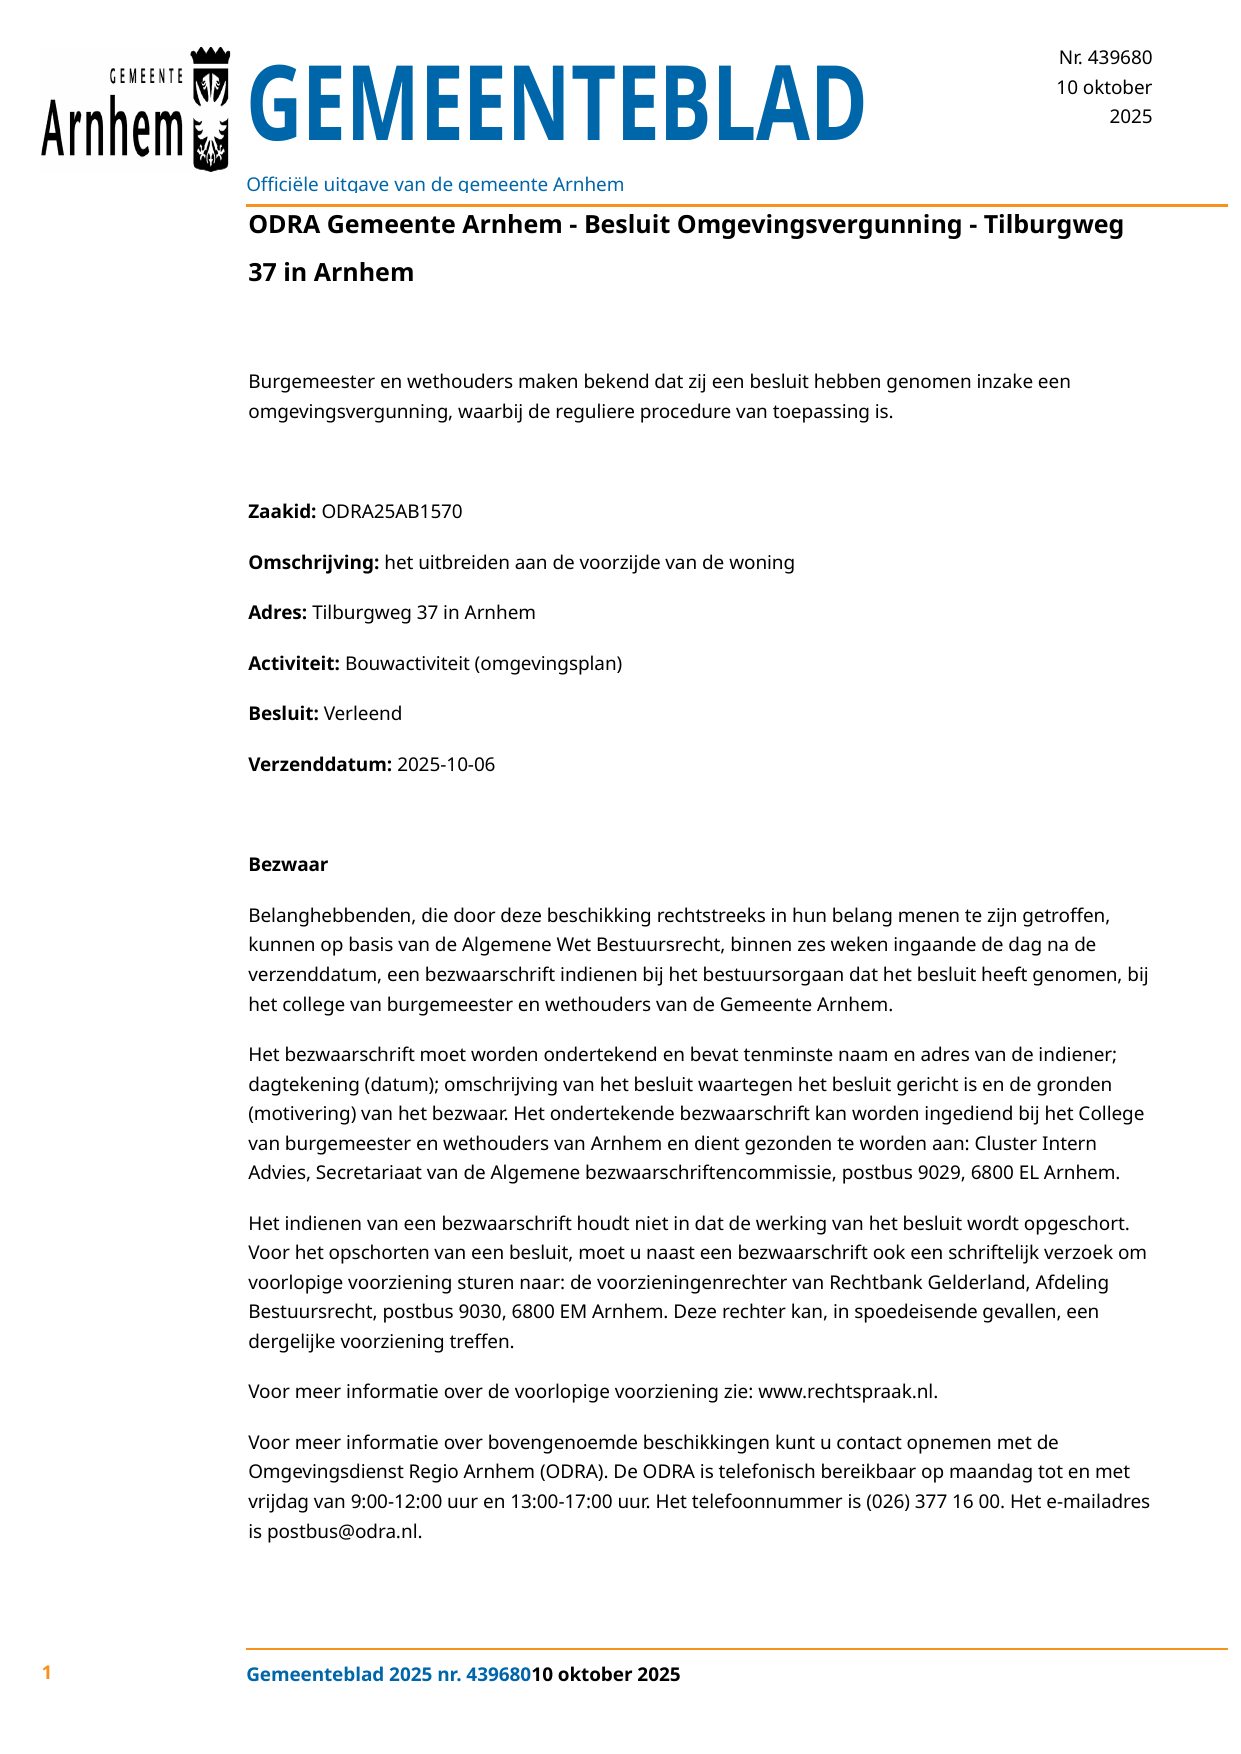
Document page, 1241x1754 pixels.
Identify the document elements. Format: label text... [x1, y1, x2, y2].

text Bezwaar [248, 852, 1152, 877]
text Het indienen van een bezwaarschrift houdt niet in dat de werking van het besluit wordt opgeschort. Voor het opschorten van een besluit, moet u naast een bezwaarschrift ook een schriftelijk verzoek om voorlopige voorziening sturen naar: de voorzieningenrechter van Rechtbank Gelderland, Afdeling Bestuursrecht, postbus 9030, 6800 EM Arnhem. Deze rechter kan, in spoedeisende gevallen, een dergelijke voorziening treffen. [248, 1210, 1152, 1354]
text Voor meer informatie over bovengenoemde beschikkingen kunt u contact opnemen met de Omgevingsdienst Regio Arnhem (ODRA). De ODRA is telefonisch bereikbaar op maandag tot en met vrijdag van 9:00-12:00 uur en 13:00-17:00 uur. Het telefoonnummer is (026) 377 16 00. Het e-mailadres is postbus@odra.nl. [248, 1429, 1152, 1544]
text Voor meer informatie over de voorlopige voorziening zie: www.rechtspraak.nl. [248, 1379, 1152, 1404]
text Besluit: Verleend [248, 700, 1152, 726]
text Omschrijving: het uitbreiden aan de voorzijde van de woning [248, 549, 1152, 575]
text Zaakid: ODRA25AB1570 [248, 499, 1152, 524]
text Adres: Tilburgweg 37 in Arnhem [248, 599, 1152, 625]
text Belanghebbenden, die door deze beschikking rechtstreeks in hun belang menen te zijn getroffen, kunnen op basis van de Algemene Wet Bestuursrecht, binnen zes weken ingaande de dag na de verzenddatum, een bezwaarschrift indienen bij het bestuursorgaan dat het besluit heeft genomen, bij het college van burgemeester en wethouders van de Gemeente Arnhem. [248, 902, 1152, 1017]
text Het bezwaarschrift moet worden ondertekend en bevat tenminste naam en adres van de indiener; dagtekening (datum); omschrijving van het besluit waartegen het besluit gericht is en de gronden (motivering) van het bezwaar. Het ondertekende bezwaarschrift kan worden ingediend bij het College van burgemeester en wethouders van Arnhem en dient gezonden te worden aan: Cluster Intern Advies, Secretariaat van de Algemene bezwaarschriftencommissie, postbus 9029, 6800 EL Arnhem. [248, 1041, 1152, 1185]
picture [41, 47, 231, 172]
text Verzenddatum: 2025-10-06 [248, 751, 1152, 777]
text Burgemeester en wethouders maken bekend dat zij een besluit hebben genomen inzake een omgevingsvergunning, waarbij de reguliere procedure van toepassing is. [248, 368, 1152, 424]
text ODRA Gemeente Arnhem - Besluit Omgevingsvergunning - Tilburgweg 37 in Arnhem [248, 207, 1152, 288]
text Activiteit: Bouwactiviteit (omgevingsplan) [248, 650, 1152, 676]
